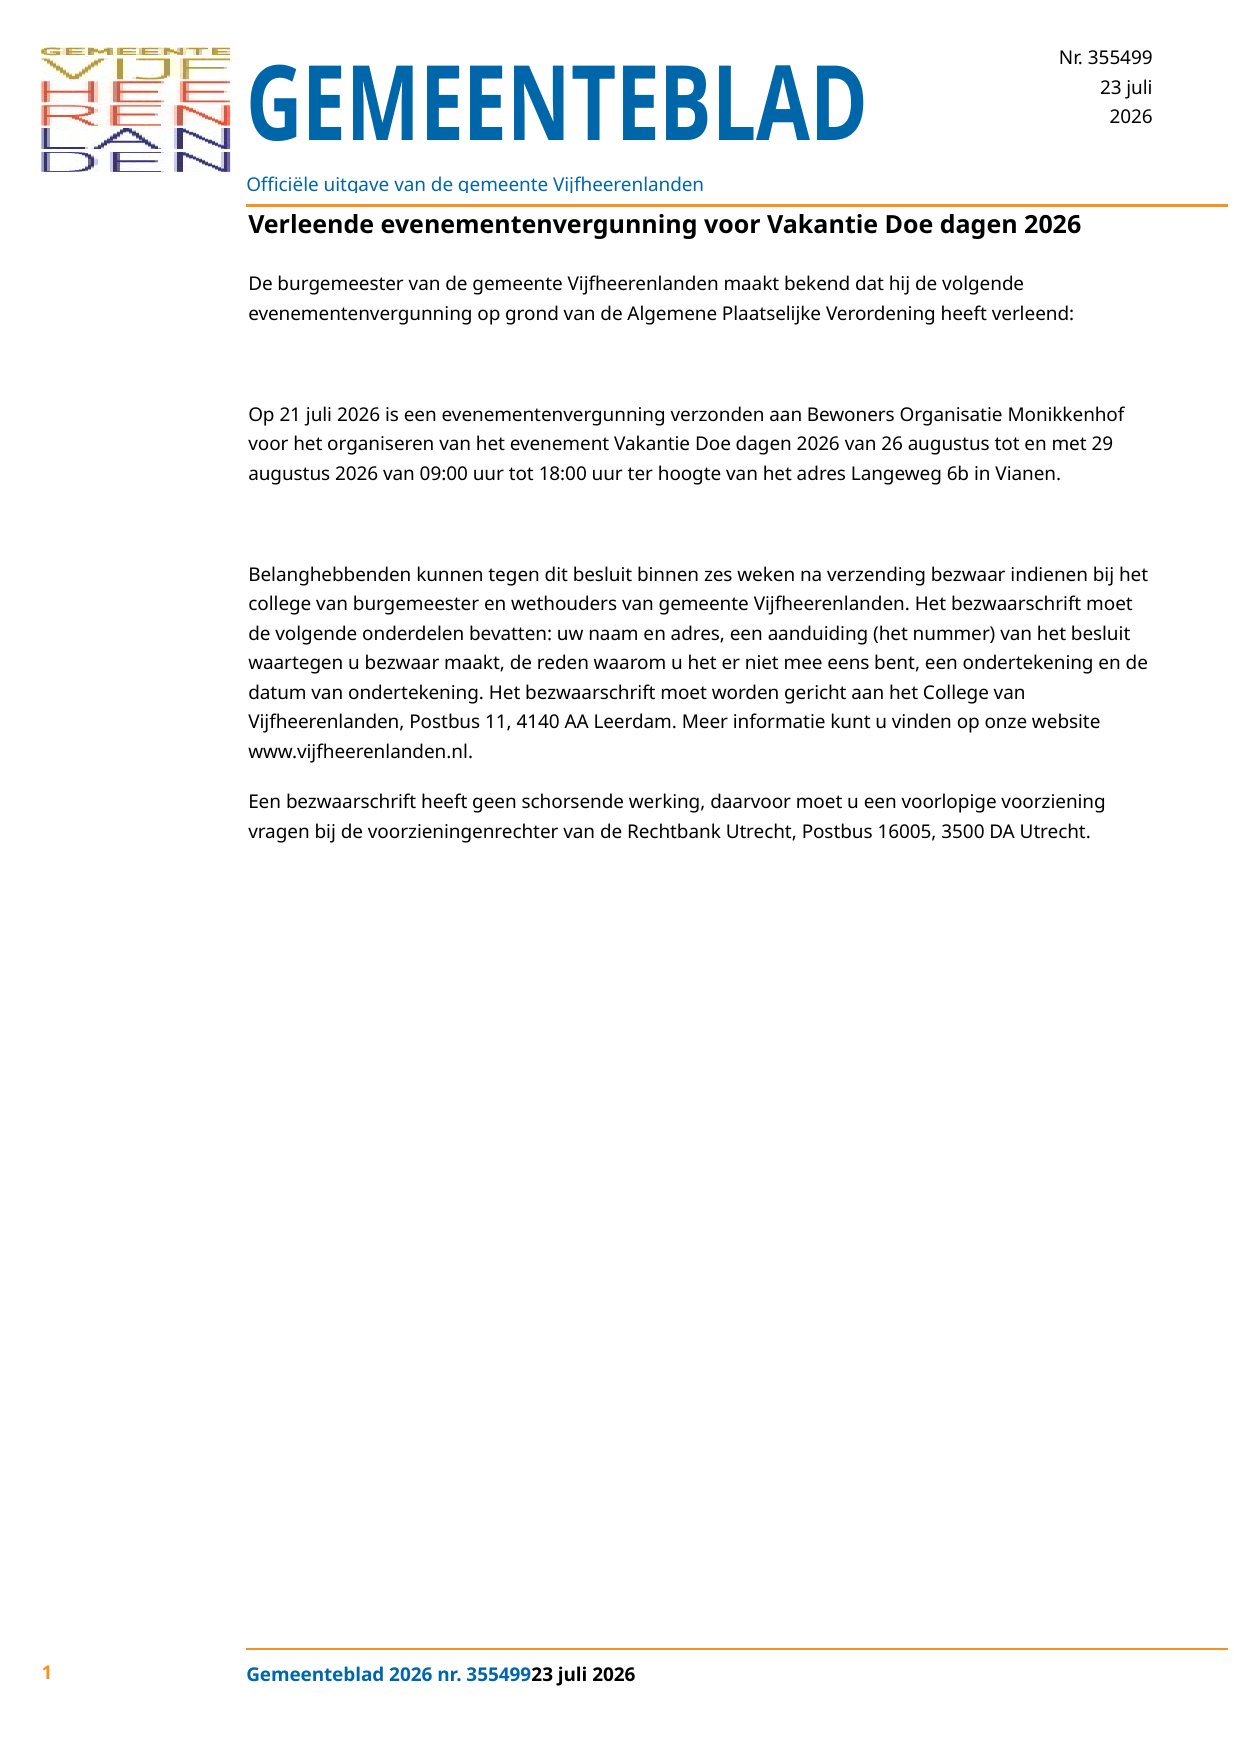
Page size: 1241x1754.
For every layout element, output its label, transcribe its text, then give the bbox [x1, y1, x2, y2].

text Op 21 juli 2026 is een evenementenvergunning verzonden aan Bewoners Organisatie Monikkenhof voor het organiseren van het evenement Vakantie Doe dagen 2026 van 26 augustus tot en met 29 augustus 2026 van 09:00 uur tot 18:00 uur ter hoogte van het adres Langeweg 6b in Vianen. [248, 401, 1152, 486]
text Belanghebbenden kunnen tegen dit besluit binnen zes weken na verzending bezwaar indienen bij het college van burgemeester en wethouders van gemeente Vijfheerenlanden. Het bezwaarschrift moet de volgende onderdelen bevatten: uw naam en adres, een aanduiding (het nummer) van het besluit waartegen u bezwaar maakt, de reden waarom u het er niet mee eens bent, een ondertekening en de datum van ondertekening. Het bezwaarschrift moet worden gericht aan het College van Vijfheerenlanden, Postbus 11, 4140 AA Leerdam. Meer informatie kunt u vinden op onze website www.vijfheerenlanden.nl. [248, 561, 1152, 764]
picture [41, 47, 231, 172]
text Verleende evenementenvergunning voor Vakantie Doe dagen 2026 [248, 207, 1152, 241]
text Een bezwaarschrift heeft geen schorsende werking, daarvoor moet u een voorlopige voorziening vragen bij de voorzieningenrechter van de Rechtbank Utrecht, Postbus 16005, 3500 DA Utrecht. [248, 789, 1152, 844]
text De burgemeester van de gemeente Vijfheerenlanden maakt bekend dat hij de volgende evenementenvergunning op grond van de Algemene Plaatselijke Verordening heeft verleend: [248, 270, 1152, 326]
